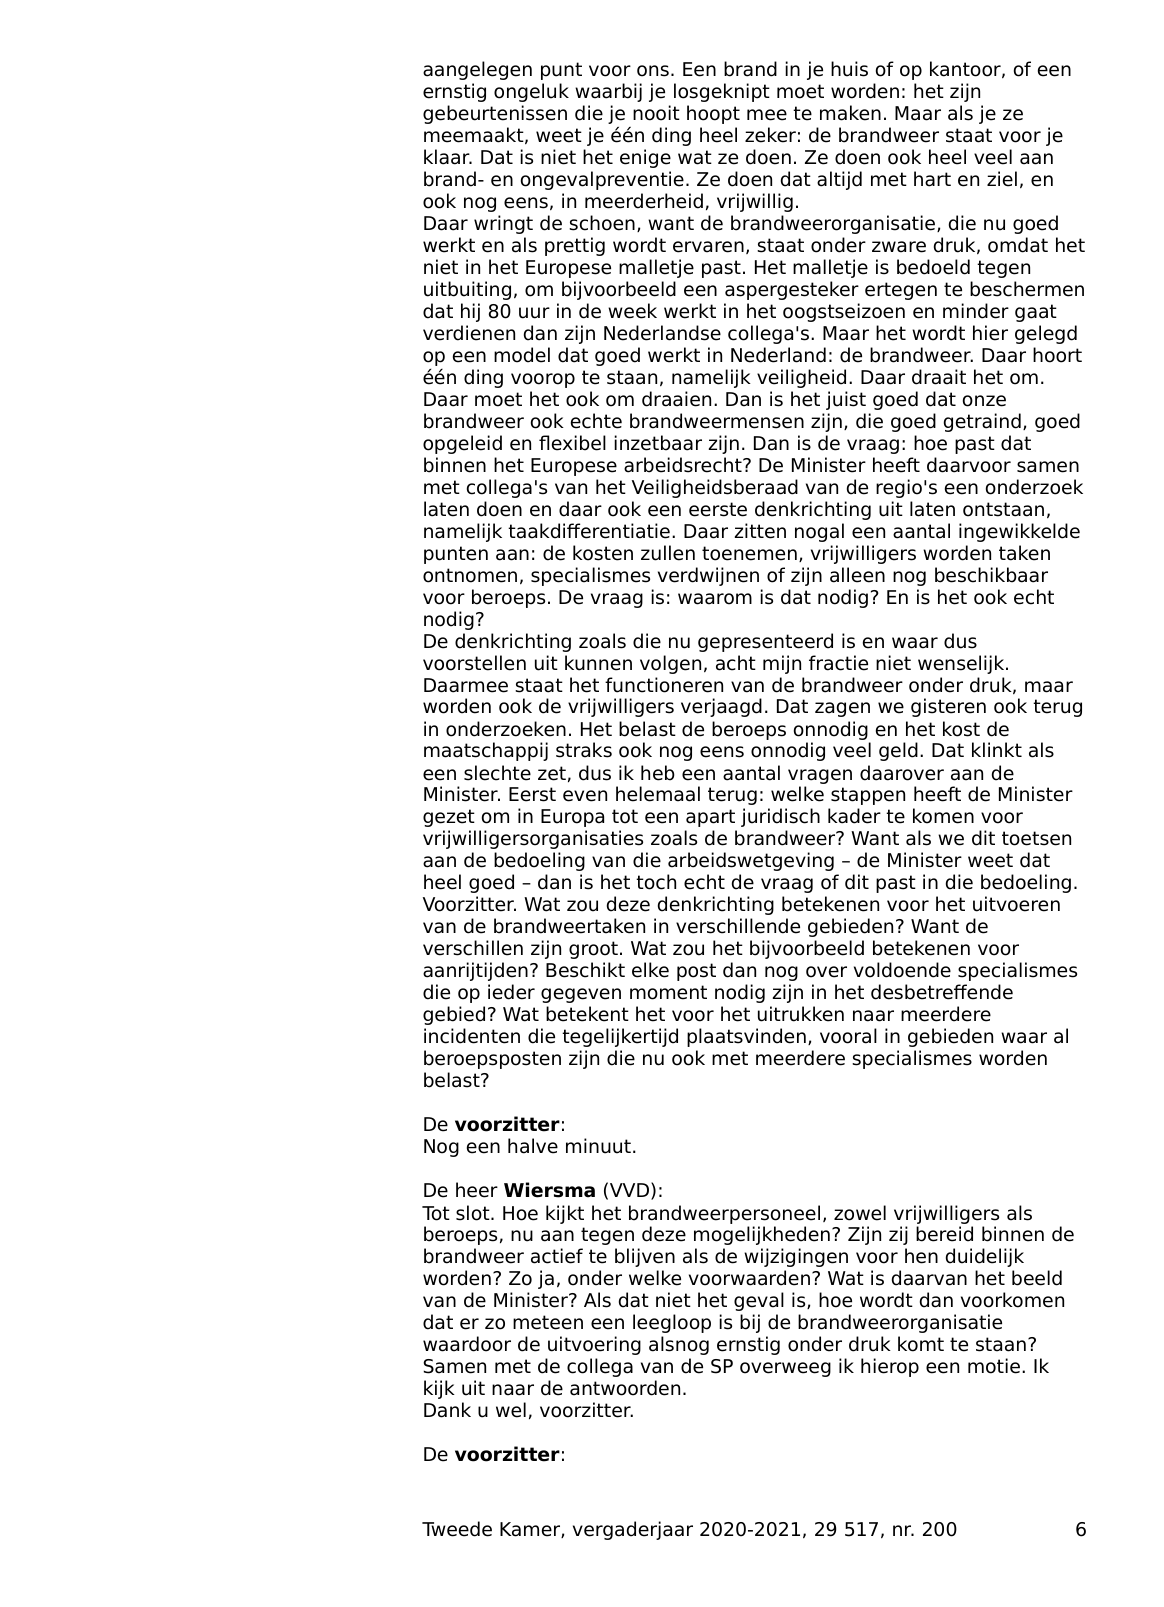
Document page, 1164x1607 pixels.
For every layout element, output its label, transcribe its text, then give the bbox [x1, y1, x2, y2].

text De voorzitter: [422, 1114, 1087, 1136]
text De voorzitter: [422, 1444, 1087, 1466]
text Dank u wel, voorzitter. [422, 1400, 1087, 1422]
text De heer Wiersma (VVD): [422, 1180, 1087, 1202]
text De denkrichting zoals die nu gepresenteerd is en waar dus voorstellen uit kunnen volgen, acht mijn fractie niet wenselijk. Daarmee staat het functioneren van de brandweer onder druk, maar worden ook de vrijwilligers verjaagd. Dat zagen we gisteren ook terug in onderzoeken. Het belast de beroeps onnodig en het kost de maatschappij straks ook nog eens onnodig veel geld. Dat klinkt als een slechte zet, dus ik heb een aantal vragen daarover aan de Minister. Eerst even helemaal terug: welke stappen heeft de Minister gezet om in Europa tot een apart juridisch kader te komen voor vrijwilligersorganisaties zoals de brandweer? Want als we dit toetsen aan de bedoeling van die arbeidswetgeving – de Minister weet dat heel goed – dan is het toch echt de vraag of dit past in die bedoeling. [422, 631, 1087, 894]
text Nog een halve minuut. [422, 1136, 1087, 1158]
text Tot slot. Hoe kijkt het brandweerpersoneel, zowel vrijwilligers als beroeps, nu aan tegen deze mogelijkheden? Zijn zij bereid binnen de brandweer actief te blijven als de wijzigingen voor hen duidelijk worden? Zo ja, onder welke voorwaarden? Wat is daarvan het beeld van de Minister? Als dat niet het geval is, hoe wordt dan voorkomen dat er zo meteen een leegloop is bij de brandweerorganisatie waardoor de uitvoering alsnog ernstig onder druk komt te staan? Samen met de collega van de SP overweeg ik hierop een motie. Ik kijk uit naar de antwoorden. [422, 1202, 1087, 1400]
text Voorzitter. Wat zou deze denkrichting betekenen voor het uitvoeren van de brandweertaken in verschillende gebieden? Want de verschillen zijn groot. Wat zou het bijvoorbeeld betekenen voor aanrijtijden? Beschikt elke post dan nog over voldoende specialismes die op ieder gegeven moment nodig zijn in het desbetreffende gebied? Wat betekent het voor het uitrukken naar meerdere incidenten die tegelijkertijd plaatsvinden, vooral in gebieden waar al beroepsposten zijn die nu ook met meerdere specialismes worden belast? [422, 894, 1087, 1092]
text Daar wringt de schoen, want de brandweerorganisatie, die nu goed werkt en als prettig wordt ervaren, staat onder zware druk, omdat het niet in het Europese malletje past. Het malletje is bedoeld tegen uitbuiting, om bijvoorbeeld een aspergesteker ertegen te beschermen dat hij 80 uur in de week werkt in het oogstseizoen en minder gaat verdienen dan zijn Nederlandse collega's. Maar het wordt hier gelegd op een model dat goed werkt in Nederland: de brandweer. Daar hoort één ding voorop te staan, namelijk veiligheid. Daar draait het om. Daar moet het ook om draaien. Dan is het juist goed dat onze brandweer ook echte brandweermensen zijn, die goed getraind, goed opgeleid en flexibel inzetbaar zijn. Dan is de vraag: hoe past dat binnen het Europese arbeidsrecht? De Minister heeft daarvoor samen met collega's van het Veiligheidsberaad van de regio's een onderzoek laten doen en daar ook een eerste denkrichting uit laten ontstaan, namelijk taakdifferentiatie. Daar zitten nogal een aantal ingewikkelde punten aan: de kosten zullen toenemen, vrijwilligers worden taken ontnomen, specialismes verdwijnen of zijn alleen nog beschikbaar voor beroeps. De vraag is: waarom is dat nodig? En is het ook echt nodig? [422, 213, 1087, 631]
text aangelegen punt voor ons. Een brand in je huis of op kantoor, of een ernstig ongeluk waarbij je losgeknipt moet worden: het zijn gebeurtenissen die je nooit hoopt mee te maken. Maar als je ze meemaakt, weet je één ding heel zeker: de brandweer staat voor je klaar. Dat is niet het enige wat ze doen. Ze doen ook heel veel aan brand- en ongevalpreventie. Ze doen dat altijd met hart en ziel, en ook nog eens, in meerderheid, vrijwillig. [422, 59, 1087, 213]
